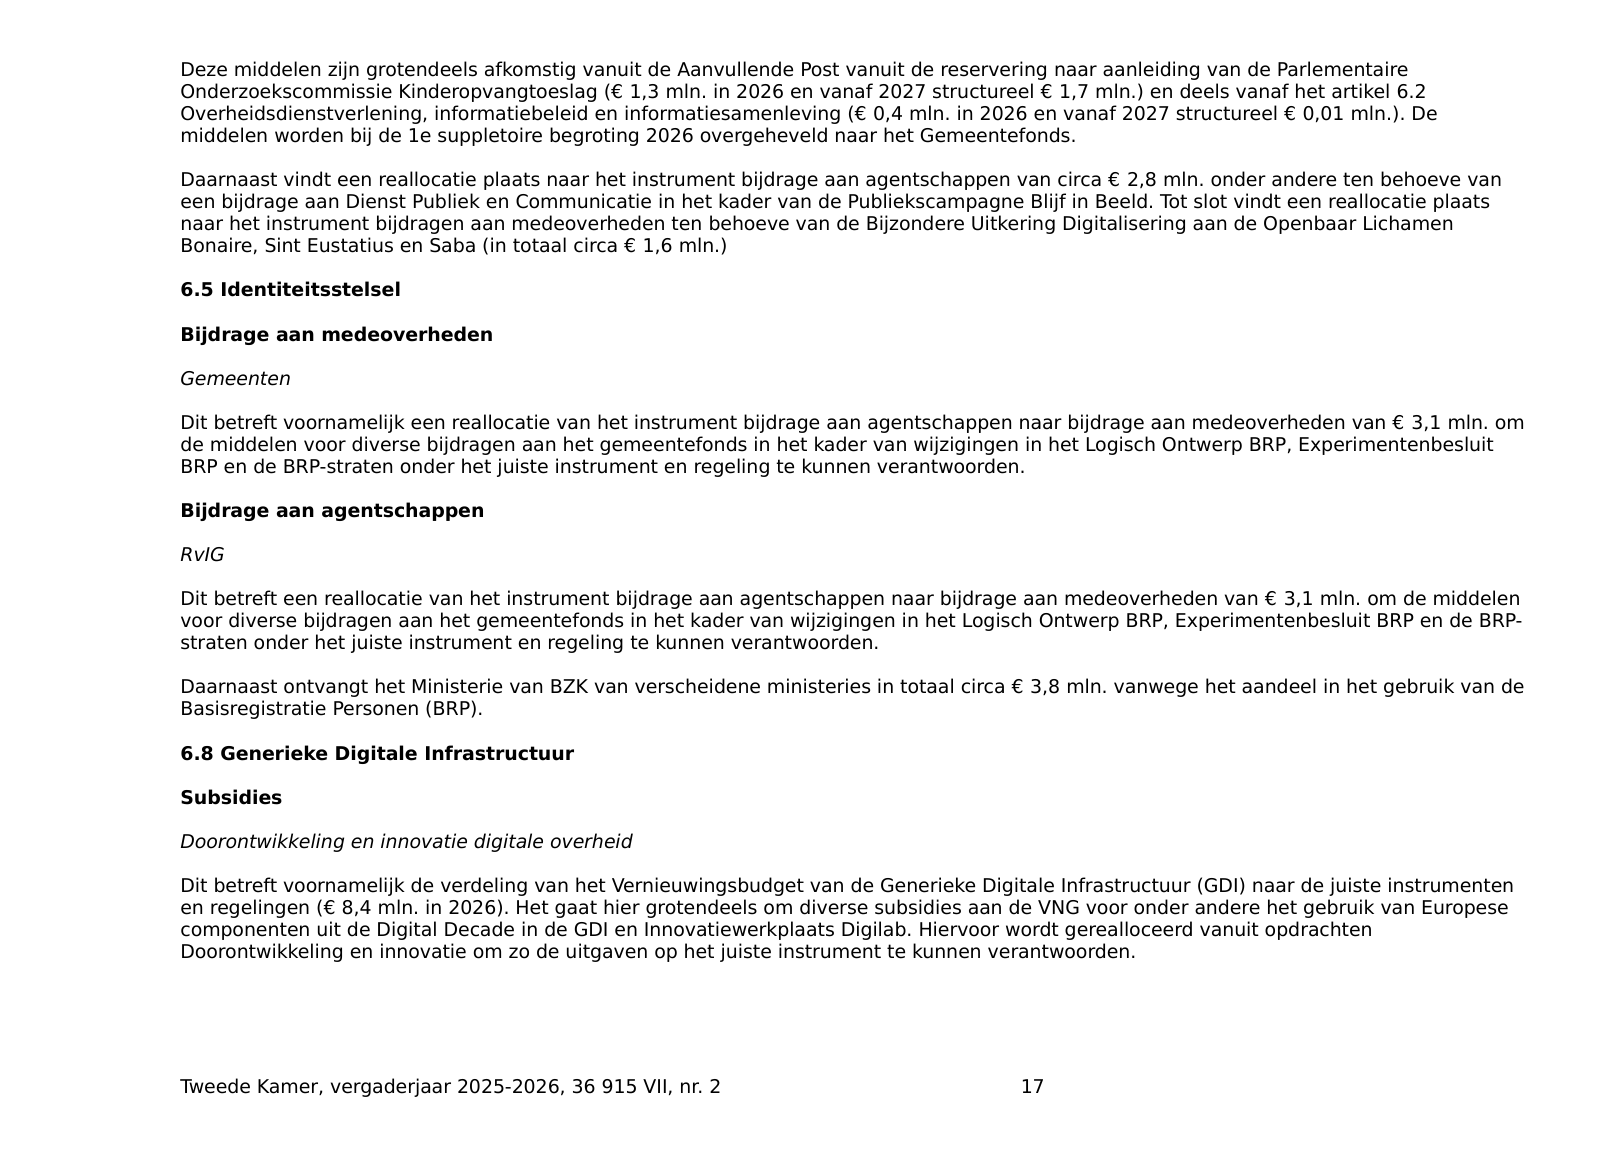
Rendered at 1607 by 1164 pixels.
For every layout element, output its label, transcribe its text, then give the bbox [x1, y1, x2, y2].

subtitle Doorontwikkeling en innovatie digitale overheid [180, 831, 1529, 853]
subtitle 6.8 Generieke Digitale Infrastructuur [180, 742, 1529, 764]
subtitle Gemeenten [180, 368, 1529, 389]
subtitle RvIG [180, 544, 1529, 566]
subtitle Subsidies [180, 787, 1529, 809]
text Daarnaast vindt een reallocatie plaats naar het instrument bijdrage aan agentschappen van circa € 2,8 mln. onder andere ten behoeve van een bijdrage aan Dienst Publiek en Communicatie in het kader van de Publiekscampagne Blijf in Beeld. Tot slot vindt een reallocatie plaats naar het instrument bijdragen aan medeoverheden ten behoeve van de Bijzondere Uitkering Digitalisering aan de Openbaar Lichamen Bonaire, Sint Eustatius en Saba (in totaal circa € 1,6 mln.) [180, 169, 1529, 257]
text Deze middelen zijn grotendeels afkomstig vanuit de Aanvullende Post vanuit de reservering naar aanleiding van de Parlementaire Onderzoekscommissie Kinderopvangtoeslag (€ 1,3 mln. in 2026 en vanaf 2027 structureel € 1,7 mln.) en deels vanaf het artikel 6.2 Overheidsdienstverlening, informatiebeleid en informatiesamenleving (€ 0,4 mln. in 2026 en vanaf 2027 structureel € 0,01 mln.). De middelen worden bij de 1e suppletoire begroting 2026 overgeheveld naar het Gemeentefonds. [180, 59, 1529, 147]
subtitle Bijdrage aan medeoverheden [180, 323, 1529, 345]
text Dit betreft een reallocatie van het instrument bijdrage aan agentschappen naar bijdrage aan medeoverheden van € 3,1 mln. om de middelen voor diverse bijdragen aan het gemeentefonds in het kader van wijzigingen in het Logisch Ontwerp BRP, Experimentenbesluit BRP en de BRP-straten onder het juiste instrument en regeling te kunnen verantwoorden. [180, 588, 1529, 654]
subtitle Bijdrage aan agentschappen [180, 500, 1529, 522]
text Dit betreft voornamelijk de verdeling van het Vernieuwingsbudget van de Generieke Digitale Infrastructuur (GDI) naar de juiste instrumenten en regelingen (€ 8,4 mln. in 2026). Het gaat hier grotendeels om diverse subsidies aan de VNG voor onder andere het gebruik van Europese componenten uit de Digital Decade in de GDI en Innovatiewerkplaats Digilab. Hiervoor wordt gerealloceerd vanuit opdrachten Doorontwikkeling en innovatie om zo de uitgaven op het juiste instrument te kunnen verantwoorden. [180, 875, 1529, 963]
text Daarnaast ontvangt het Ministerie van BZK van verscheidene ministeries in totaal circa € 3,8 mln. vanwege het aandeel in het gebruik van de Basisregistratie Personen (BRP). [180, 676, 1529, 720]
subtitle 6.5 Identiteitsstelsel [180, 279, 1529, 301]
text Dit betreft voornamelijk een reallocatie van het instrument bijdrage aan agentschappen naar bijdrage aan medeoverheden van € 3,1 mln. om de middelen voor diverse bijdragen aan het gemeentefonds in het kader van wijzigingen in het Logisch Ontwerp BRP, Experimentenbesluit BRP en de BRP-straten onder het juiste instrument en regeling te kunnen verantwoorden. [180, 412, 1529, 478]
